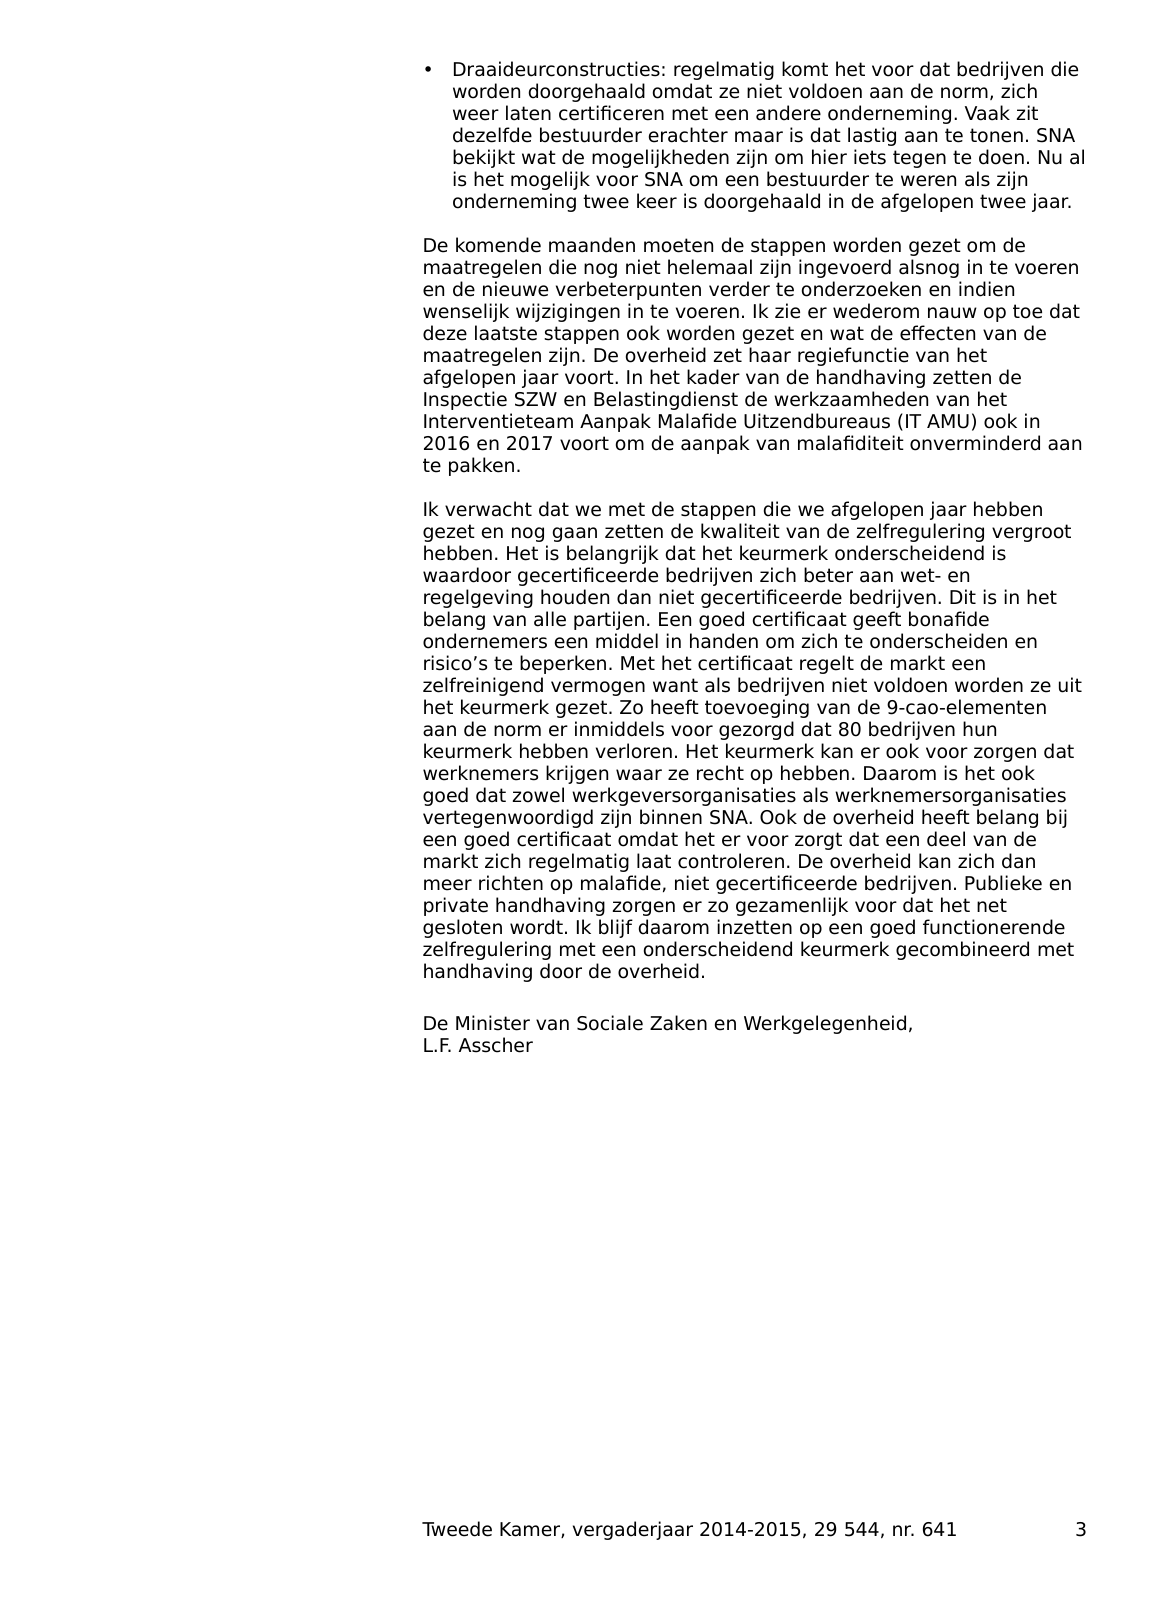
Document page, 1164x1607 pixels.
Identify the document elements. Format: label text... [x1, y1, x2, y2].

text De Minister van Sociale Zaken en Werkgelegenheid, L.F. Asscher [422, 1013, 1087, 1057]
text De komende maanden moeten de stappen worden gezet om de maatregelen die nog niet helemaal zijn ingevoerd alsnog in te voeren en de nieuwe verbeterpunten verder te onderzoeken en indien wenselijk wijzigingen in te voeren. Ik zie er wederom nauw op toe dat deze laatste stappen ook worden gezet en wat de effecten van de maatregelen zijn. De overheid zet haar regiefunctie van het afgelopen jaar voort. In het kader van de handhaving zetten de Inspectie SZW en Belastingdienst de werkzaamheden van het Interventieteam Aanpak Malafide Uitzendbureaus (IT AMU) ook in 2016 en 2017 voort om de aanpak van malafiditeit onverminderd aan te pakken. [422, 235, 1087, 477]
text • Draaideurconstructies: regelmatig komt het voor dat bedrijven die worden doorgehaald omdat ze niet voldoen aan de norm, zich weer laten certificeren met een andere onderneming. Vaak zit dezelfde bestuurder erachter maar is dat lastig aan te tonen. SNA bekijkt wat de mogelijkheden zijn om hier iets tegen te doen. Nu al is het mogelijk voor SNA om een bestuurder te weren als zijn onderneming twee keer is doorgehaald in de afgelopen twee jaar. [422, 59, 1087, 213]
text Ik verwacht dat we met de stappen die we afgelopen jaar hebben gezet en nog gaan zetten de kwaliteit van de zelfregulering vergroot hebben. Het is belangrijk dat het keurmerk onderscheidend is waardoor gecertificeerde bedrijven zich beter aan wet- en regelgeving houden dan niet gecertificeerde bedrijven. Dit is in het belang van alle partijen. Een goed certificaat geeft bonafide ondernemers een middel in handen om zich te onderscheiden en risico’s te beperken. Met het certificaat regelt de markt een zelfreinigend vermogen want als bedrijven niet voldoen worden ze uit het keurmerk gezet. Zo heeft toevoeging van de 9-cao-elementen aan de norm er inmiddels voor gezorgd dat 80 bedrijven hun keurmerk hebben verloren. Het keurmerk kan er ook voor zorgen dat werknemers krijgen waar ze recht op hebben. Daarom is het ook goed dat zowel werkgeversorganisaties als werknemersorganisaties vertegenwoordigd zijn binnen SNA. Ook de overheid heeft belang bij een goed certificaat omdat het er voor zorgt dat een deel van de markt zich regelmatig laat controleren. De overheid kan zich dan meer richten op malafide, niet gecertificeerde bedrijven. Publieke en private handhaving zorgen er zo gezamenlijk voor dat het net gesloten wordt. Ik blijf daarom inzetten op een goed functionerende zelfregulering met een onderscheidend keurmerk gecombineerd met handhaving door de overheid. [422, 499, 1087, 983]
